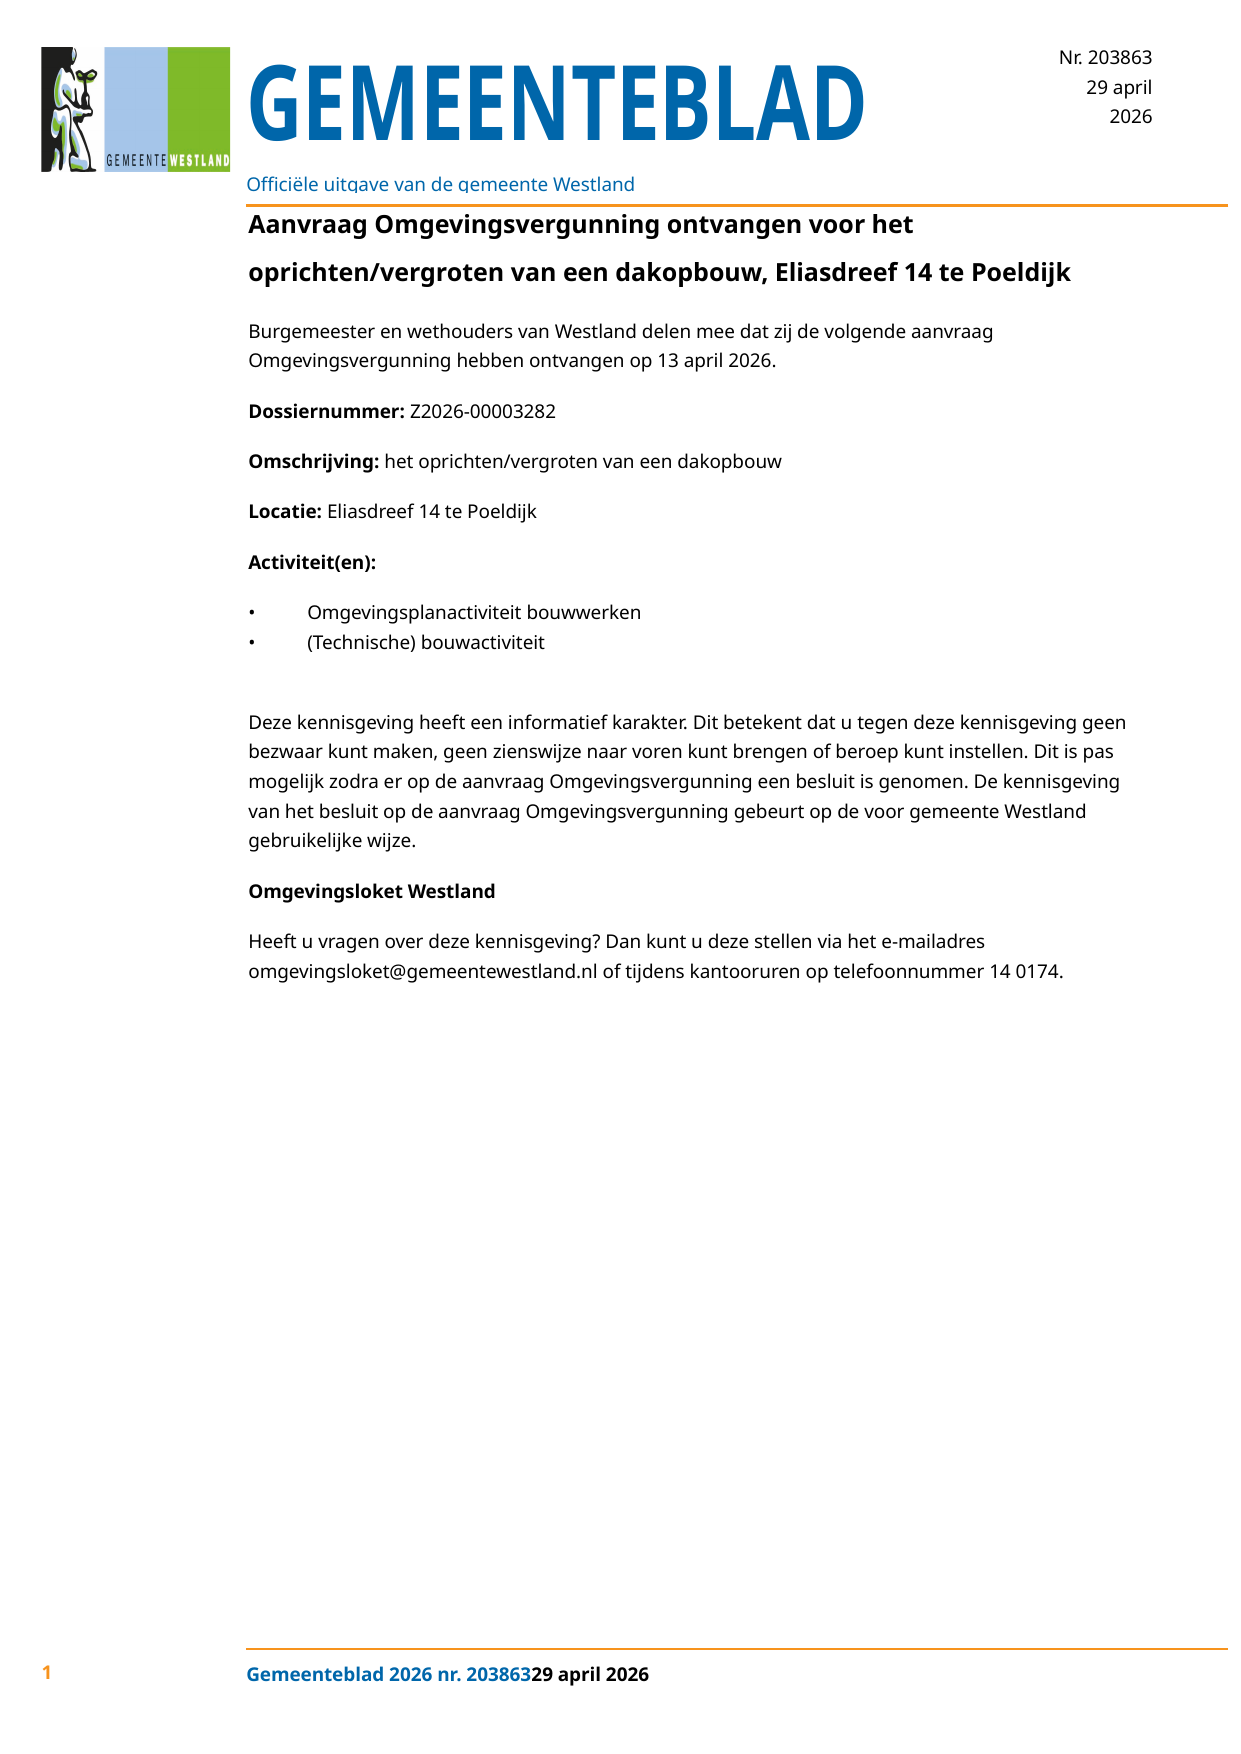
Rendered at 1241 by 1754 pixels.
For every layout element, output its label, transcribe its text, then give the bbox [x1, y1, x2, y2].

list (Technische) bouwactiviteit [248, 629, 1152, 655]
text Locatie: Eliasdreef 14 te Poeldijk [248, 499, 1152, 524]
text Omschrijving: het oprichten/vergroten van een dakopbouw [248, 448, 1152, 474]
text Deze kennisgeving heeft een informatief karakter. Dit betekent dat u tegen deze kennisgeving geen bezwaar kunt maken, geen zienswijze naar voren kunt brengen of beroep kunt instellen. Dit is pas mogelijk zodra er op de aanvraag Omgevingsvergunning een besluit is genomen. De kennisgeving van het besluit op de aanvraag Omgevingsvergunning gebeurt op de voor gemeente Westland gebruikelijke wijze. [248, 709, 1152, 853]
list Omgevingsplanactiviteit bouwwerken [248, 599, 1152, 625]
text Activiteit(en): [248, 549, 1152, 575]
picture [41, 47, 231, 172]
text Burgemeester en wethouders van Westland delen mee dat zij de volgende aanvraag Omgevingsvergunning hebben ontvangen op 13 april 2026. [248, 318, 1152, 373]
text Omgevingsloket Westland [248, 878, 1152, 904]
text Heeft u vragen over deze kennisgeving? Dan kunt u deze stellen via het e-mailadres omgevingsloket@gemeentewestland.nl of tijdens kantooruren op telefoonnummer 14 0174. [248, 928, 1152, 984]
text Aanvraag Omgevingsvergunning ontvangen voor het oprichten/vergroten van een dakopbouw, Eliasdreef 14 te Poeldijk [248, 207, 1152, 288]
text Dossiernummer: Z2026-00003282 [248, 398, 1152, 424]
